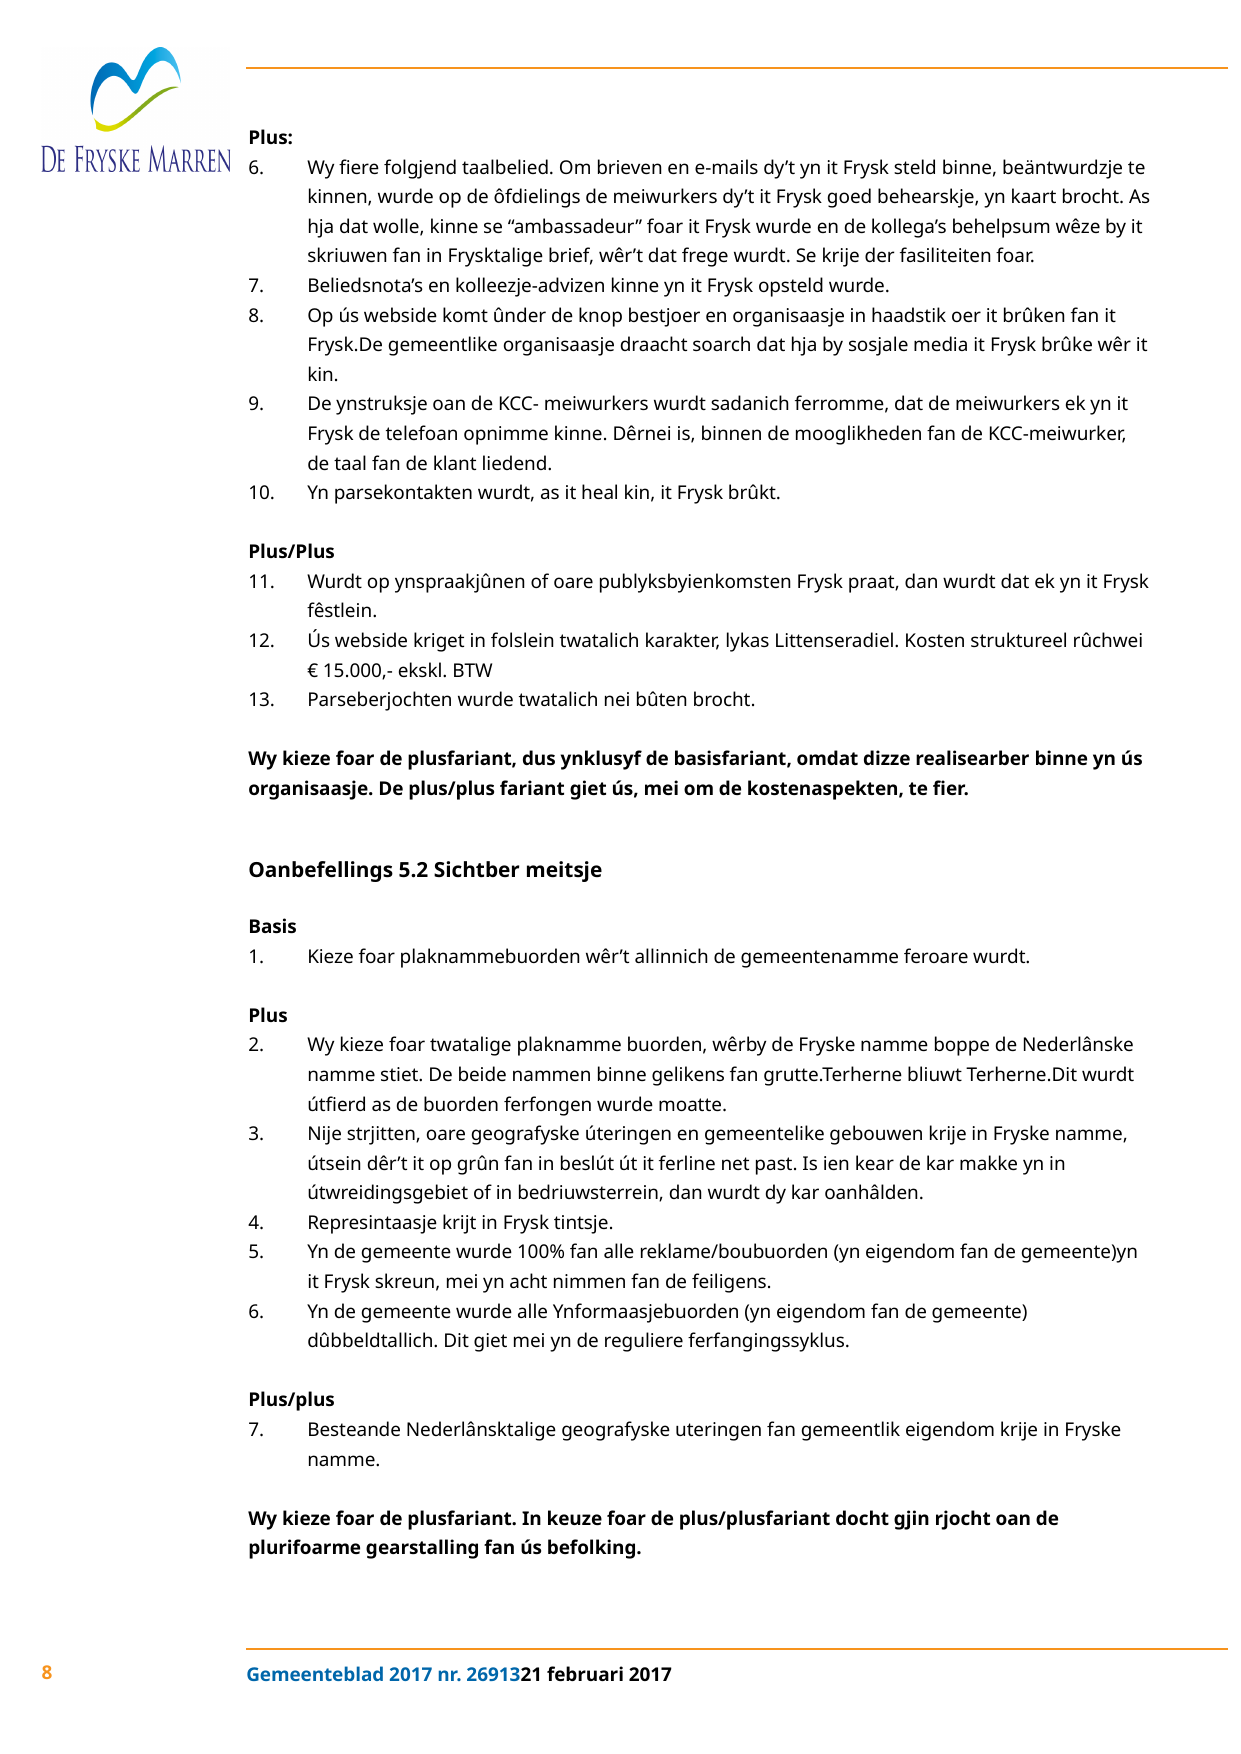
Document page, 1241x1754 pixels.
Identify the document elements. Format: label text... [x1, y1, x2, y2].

list Yn de gemeente wurde alle Ynformaasjebuorden (yn eigendom fan de gemeente) dûbbeldtallich. Dit giet mei yn de reguliere ferfangingssyklus. [248, 1298, 1152, 1353]
list Ús webside kriget in folslein twatalich karakter, lykas Littenseradiel. Kosten struktureel rûchwei € 15.000,- ekskl. BTW [248, 627, 1152, 683]
text Basis [248, 913, 1152, 939]
list Beliedsnota’s en kolleezje-advizen kinne yn it Frysk opsteld wurde. [248, 272, 1152, 298]
list De ynstruksje oan de KCC- meiwurkers wurdt sadanich ferromme, dat de meiwurkers ek yn it Frysk de telefoan opnimme kinne. Dêrnei is, binnen de mooglikheden fan de KCC-meiwurker, de taal fan de klant liedend. [248, 391, 1152, 476]
list Yn parsekontakten wurdt, as it heal kin, it Frysk brûkt. [248, 479, 1152, 505]
text Wy kieze foar de plusfariant. In keuze foar de plus/plusfariant docht gjin rjocht oan de plurifoarme gearstalling fan ús befolking. [248, 1505, 1152, 1560]
list Yn de gemeente wurde 100% fan alle reklame/boubuorden (yn eigendom fan de gemeente)yn it Frysk skreun, mei yn acht nimmen fan de feiligens. [248, 1239, 1152, 1294]
list Wy fiere folgjend taalbelied. Om brieven en e-mails dy’t yn it Frysk steld binne, beäntwurdzje te kinnen, wurde op de ôfdielings de meiwurkers dy’t it Frysk goed behearskje, yn kaart brocht. As hja dat wolle, kinne se “ambassadeur” foar it Frysk wurde en de kollega’s behelpsum wêze by it skriuwen fan in Frysktalige brief, wêr’t dat frege wurdt. Se krije der fasiliteiten foar. [248, 154, 1152, 268]
list Nije strjitten, oare geografyske úteringen en gemeentelike gebouwen krije in Fryske namme, útsein dêr’t it op grûn fan in beslút út it ferline net past. Is ien kear de kar makke yn in útwreidingsgebiet of in bedriuwsterrein, dan wurdt dy kar oanhâlden. [248, 1120, 1152, 1205]
text Plus [248, 1002, 1152, 1028]
picture [41, 47, 231, 172]
list Kieze foar plaknammebuorden wêr’t allinnich de gemeentenamme feroare wurdt. [248, 943, 1152, 968]
list Wurdt op ynspraakjûnen of oare publyksbyienkomsten Frysk praat, dan wurdt dat ek yn it Frysk fêstlein. [248, 568, 1152, 623]
list Wy kieze foar twatalige plaknamme buorden, wêrby de Fryske namme boppe de Nederlânske namme stiet. De beide nammen binne gelikens fan grutte.Terherne bliuwt Terherne.Dit wurdt útfierd as de buorden ferfongen wurde moatte. [248, 1032, 1152, 1116]
list Op ús webside komt ûnder de knop bestjoer en organisaasje in haadstik oer it brûken fan it Frysk.De gemeentlike organisaasje draacht soarch dat hja by sosjale media it Frysk brûke wêr it kin. [248, 302, 1152, 387]
text Plus/plus [248, 1387, 1152, 1412]
list Parseberjochten wurde twatalich nei bûten brocht. [248, 686, 1152, 712]
list Besteande Nederlânsktalige geografyske uteringen fan gemeentlik eigendom krije in Fryske namme. [248, 1416, 1152, 1471]
text Plus/Plus [248, 538, 1152, 564]
list Represintaasje krijt in Frysk tintsje. [248, 1209, 1152, 1235]
text Plus: [248, 124, 1152, 150]
text Oanbefellings 5.2 Sichtber meitsje [248, 855, 1152, 884]
text Wy kieze foar de plusfariant, dus ynklusyf de basisfariant, omdat dizze realisearber binne yn ús organisaasje. De plus/plus fariant giet ús, mei om de kostenaspekten, te fier. [248, 746, 1152, 801]
